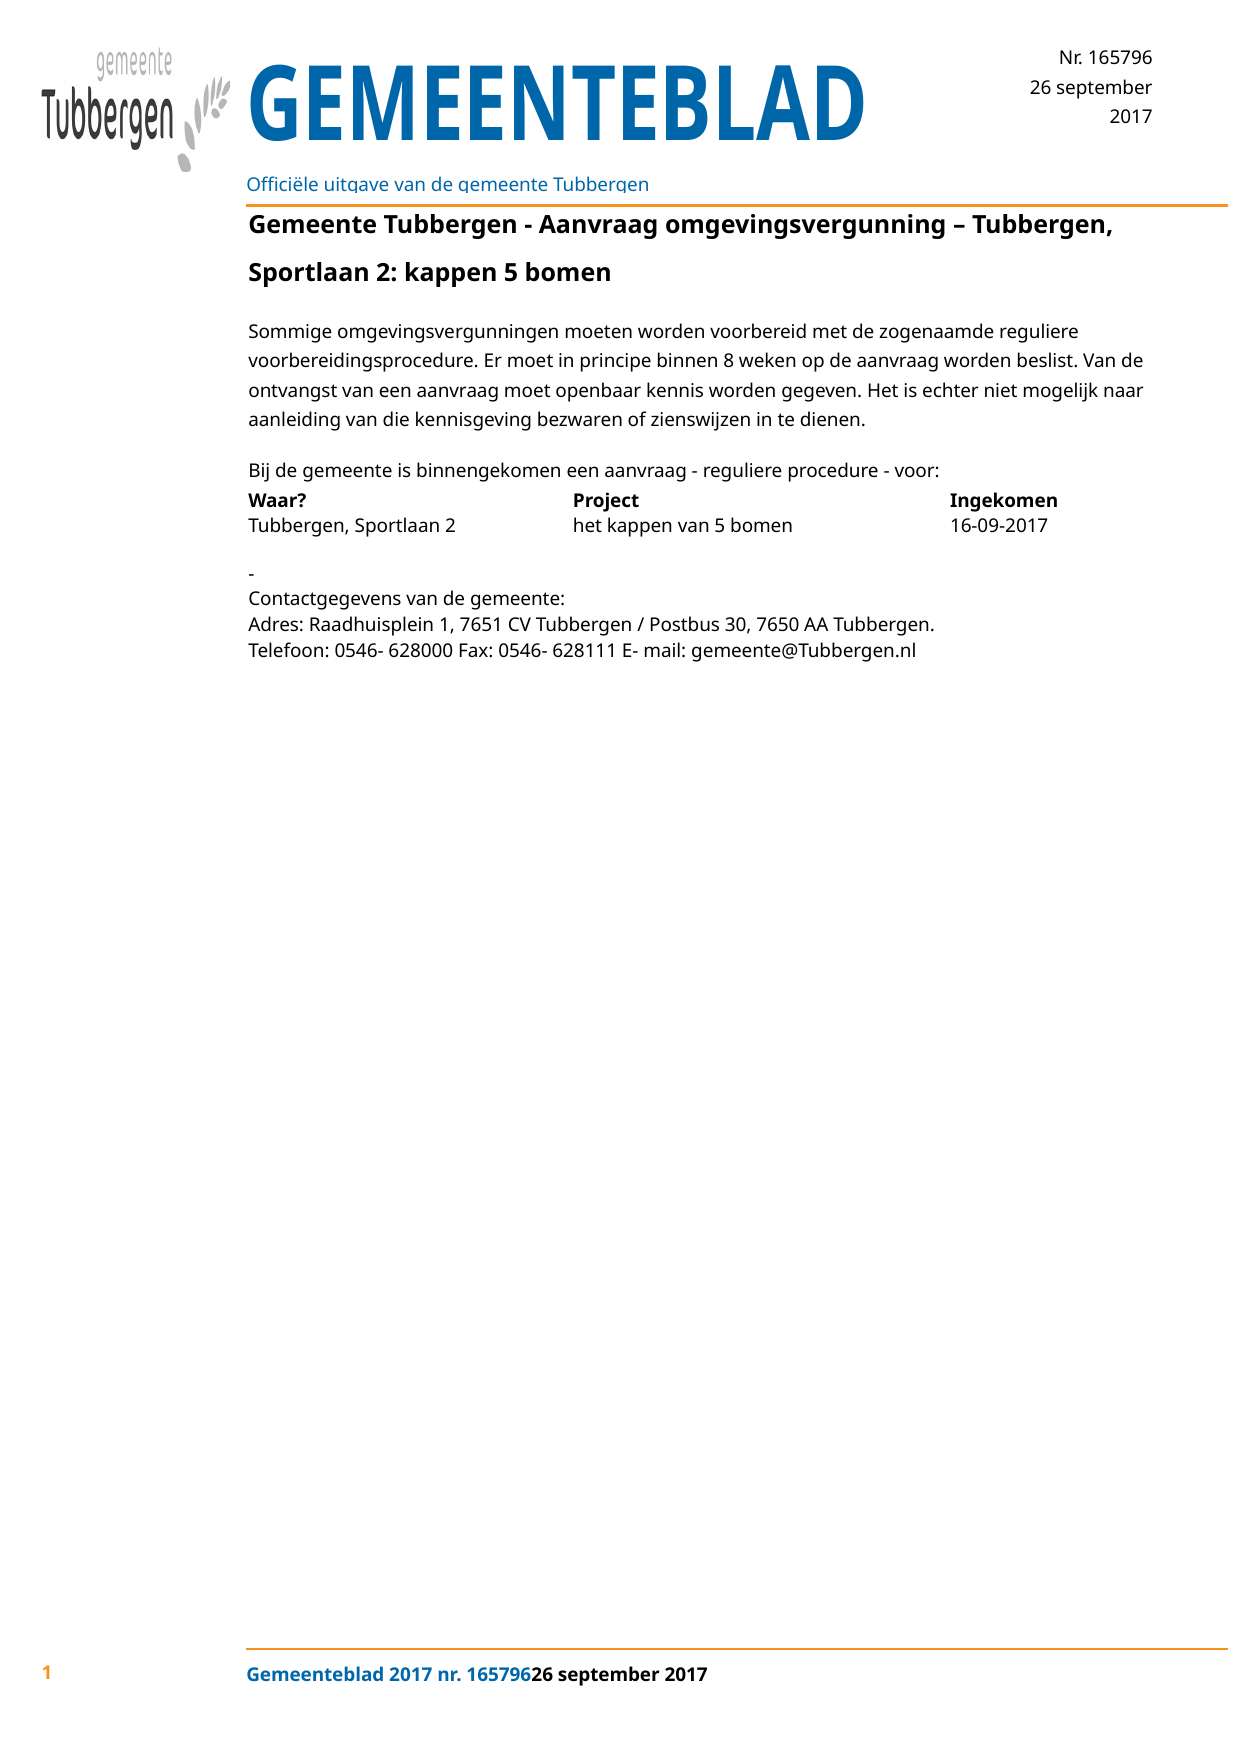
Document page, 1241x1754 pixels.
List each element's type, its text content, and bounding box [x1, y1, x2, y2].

table_cell 16-09-2017 [950, 513, 1152, 538]
picture [41, 47, 231, 172]
table_cell Tubbergen, Sportlaan 2 [248, 513, 573, 538]
text Adres: Raadhuisplein 1, 7651 CV Tubbergen / Postbus 30, 7650 AA Tubbergen. [248, 611, 1152, 637]
text - [248, 560, 1152, 585]
table_header Ingekomen [950, 487, 1152, 512]
text Sommige omgevingsvergunningen moeten worden voorbereid met de zogenaamde reguliere voorbereidingsprocedure. Er moet in principe binnen 8 weken op de aanvraag worden beslist. Van de ontvangst van een aanvraag moet openbaar kennis worden gegeven. Het is echter niet mogelijk naar aanleiding van die kennisgeving bezwaren of zienswijzen in te dienen. [248, 318, 1152, 432]
table_header Project [573, 487, 950, 512]
text Bij de gemeente is binnengekomen een aanvraag - reguliere procedure - voor: [248, 457, 1152, 483]
table_cell het kappen van 5 bomen [573, 513, 950, 538]
text Contactgegevens van de gemeente: [248, 585, 1152, 611]
text Telefoon: 0546- 628000 Fax: 0546- 628111 E- mail: gemeente@Tubbergen.nl [248, 637, 1152, 663]
table_header Waar? [248, 487, 573, 512]
text Gemeente Tubbergen - Aanvraag omgevingsvergunning – Tubbergen, Sportlaan 2: kappen 5 bomen [248, 207, 1152, 288]
